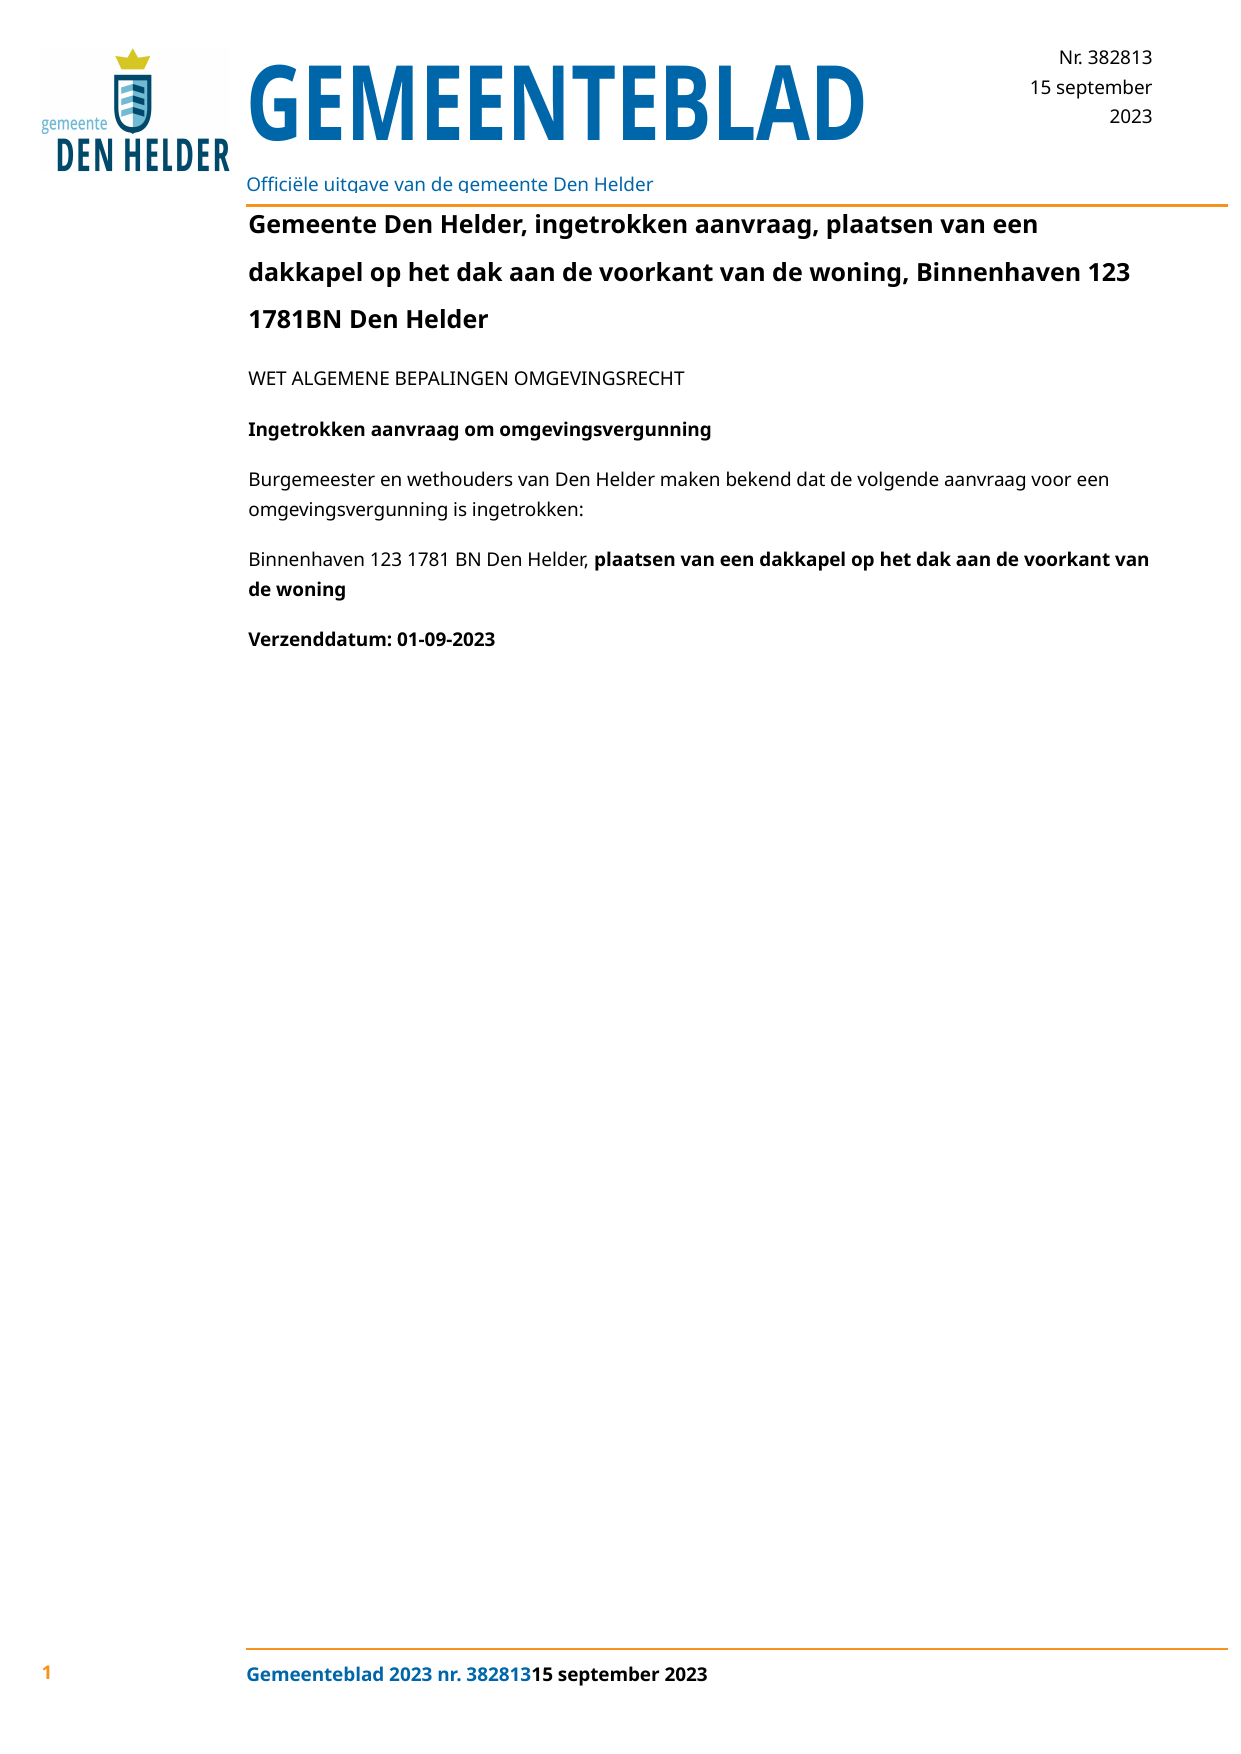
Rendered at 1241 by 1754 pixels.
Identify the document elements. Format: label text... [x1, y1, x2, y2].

text Burgemeester en wethouders van Den Helder maken bekend dat de volgende aanvraag voor een omgevingsvergunning is ingetrokken: [248, 466, 1152, 522]
text Verzenddatum: 01-09-2023 [248, 626, 1152, 652]
text Binnenhaven 123 1781 BN Den Helder, plaatsen van een dakkapel op het dak aan de voorkant van de woning [248, 546, 1152, 602]
text Ingetrokken aanvraag om omgevingsvergunning [248, 416, 1152, 442]
picture [100, 154, 106, 172]
picture [63, 144, 68, 165]
text WET ALGEMENE BEPALINGEN OMGEVINGSRECHT [248, 366, 1152, 391]
text Gemeente Den Helder, ingetrokken aanvraag, plaatsen van een dakkapel op het dak aan de voorkant van de woning, Binnenhaven 123 1781BN Den Helder [248, 207, 1152, 336]
picture [182, 144, 187, 165]
picture [220, 160, 224, 172]
picture [130, 157, 135, 172]
picture [41, 47, 231, 172]
